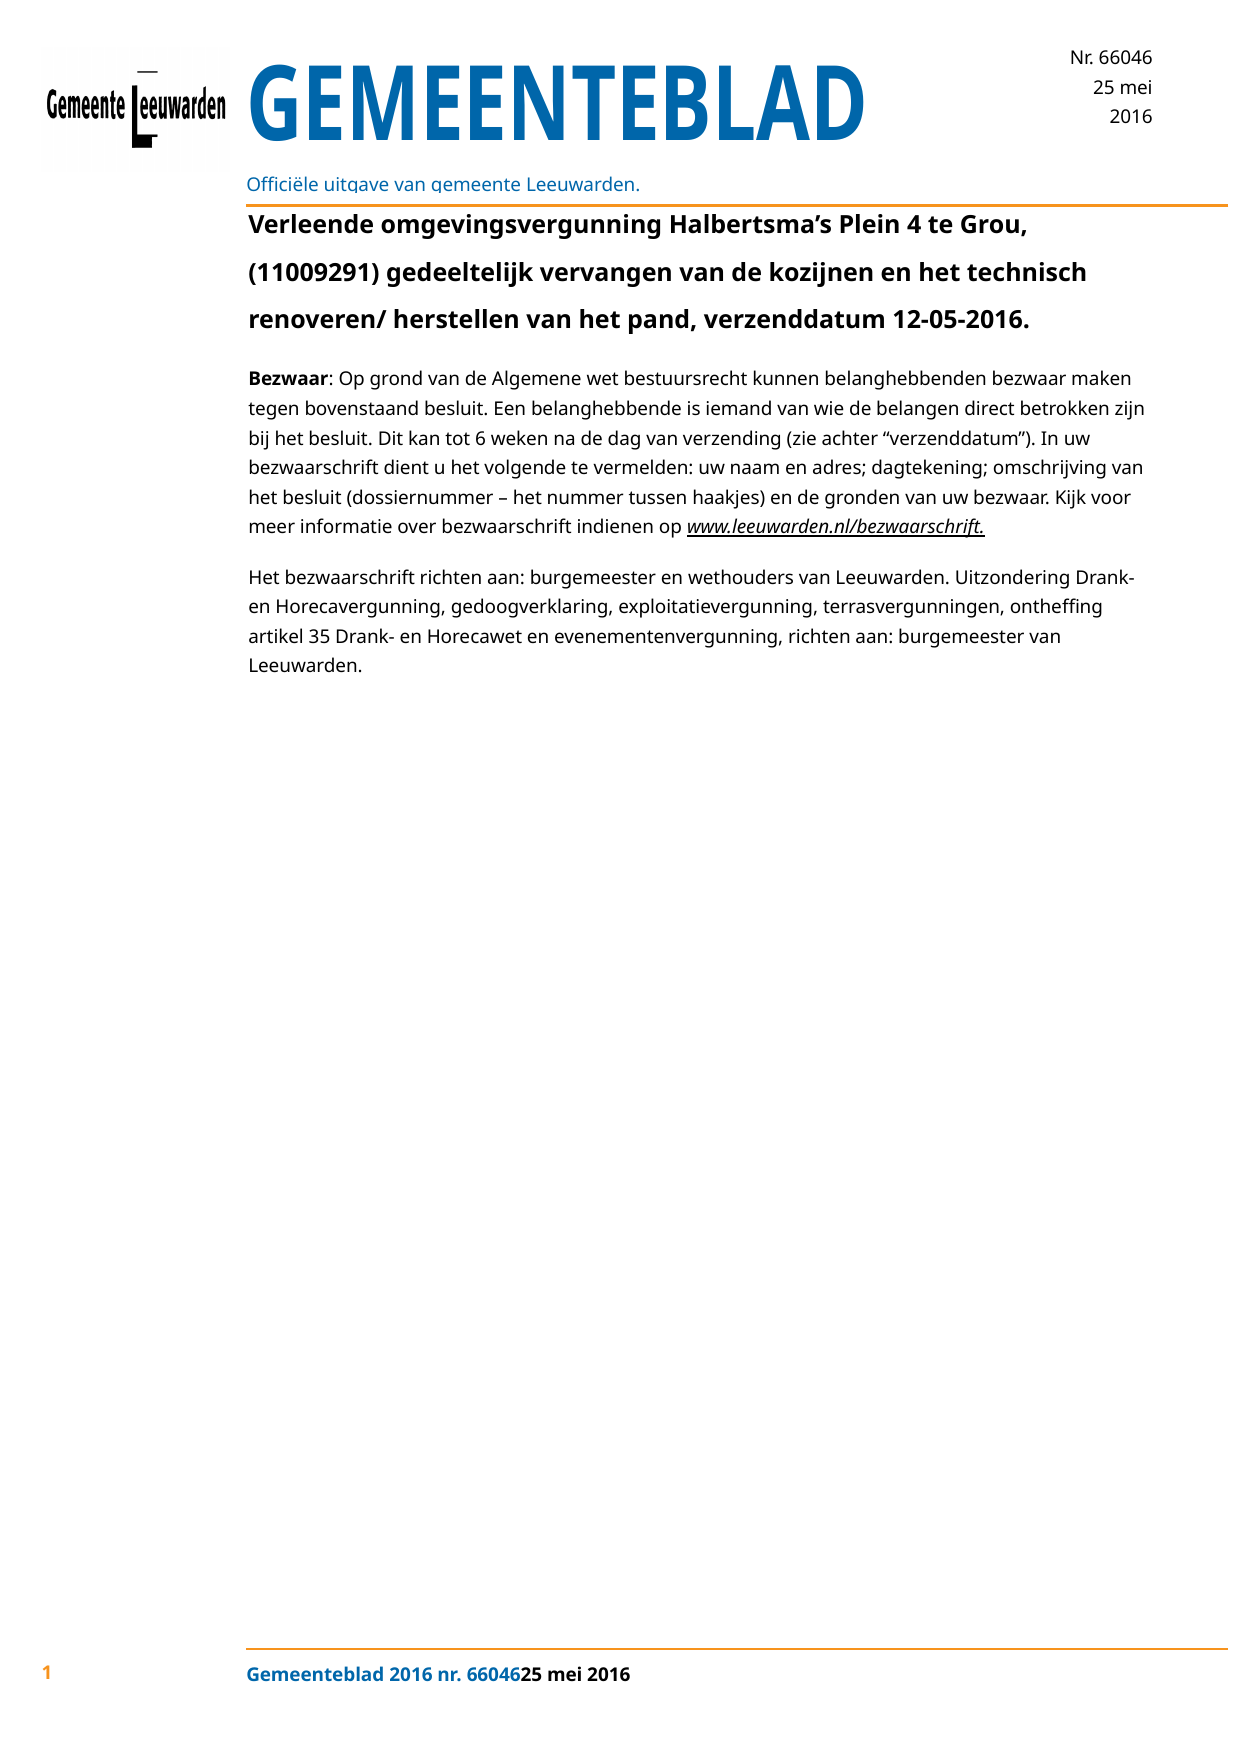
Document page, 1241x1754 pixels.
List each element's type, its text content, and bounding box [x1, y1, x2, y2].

text Verleende omgevingsvergunning Halbertsma’s Plein 4 te Grou, (11009291) gedeeltelijk vervangen van de kozijnen en het technisch renoveren/ herstellen van het pand, verzenddatum 12-05-2016. [248, 207, 1152, 336]
text Het bezwaarschrift richten aan: burgemeester en wethouders van Leeuwarden. Uitzondering Drank- en Horecavergunning, gedoogverklaring, exploitatievergunning, terrasvergunningen, ontheffing artikel 35 Drank- en Horecawet en evenementenvergunning, richten aan: burgemeester van Leeuwarden. [248, 564, 1152, 678]
picture [41, 47, 231, 172]
text Bezwaar: Op grond van de Algemene wet bestuursrecht kunnen belanghebbenden bezwaar maken tegen bovenstaand besluit. Een belanghebbende is iemand van wie de belangen direct betrokken zijn bij het besluit. Dit kan tot 6 weken na de dag van verzending (zie achter “verzenddatum”). In uw bezwaarschrift dient u het volgende te vermelden: uw naam en adres; dagtekening; omschrijving van het besluit (dossiernummer – het nummer tussen haakjes) en de gronden van uw bezwaar. Kijk voor meer informatie over bezwaarschrift indienen op www.leeuwarden.nl/bezwaarschrift. [248, 366, 1152, 539]
